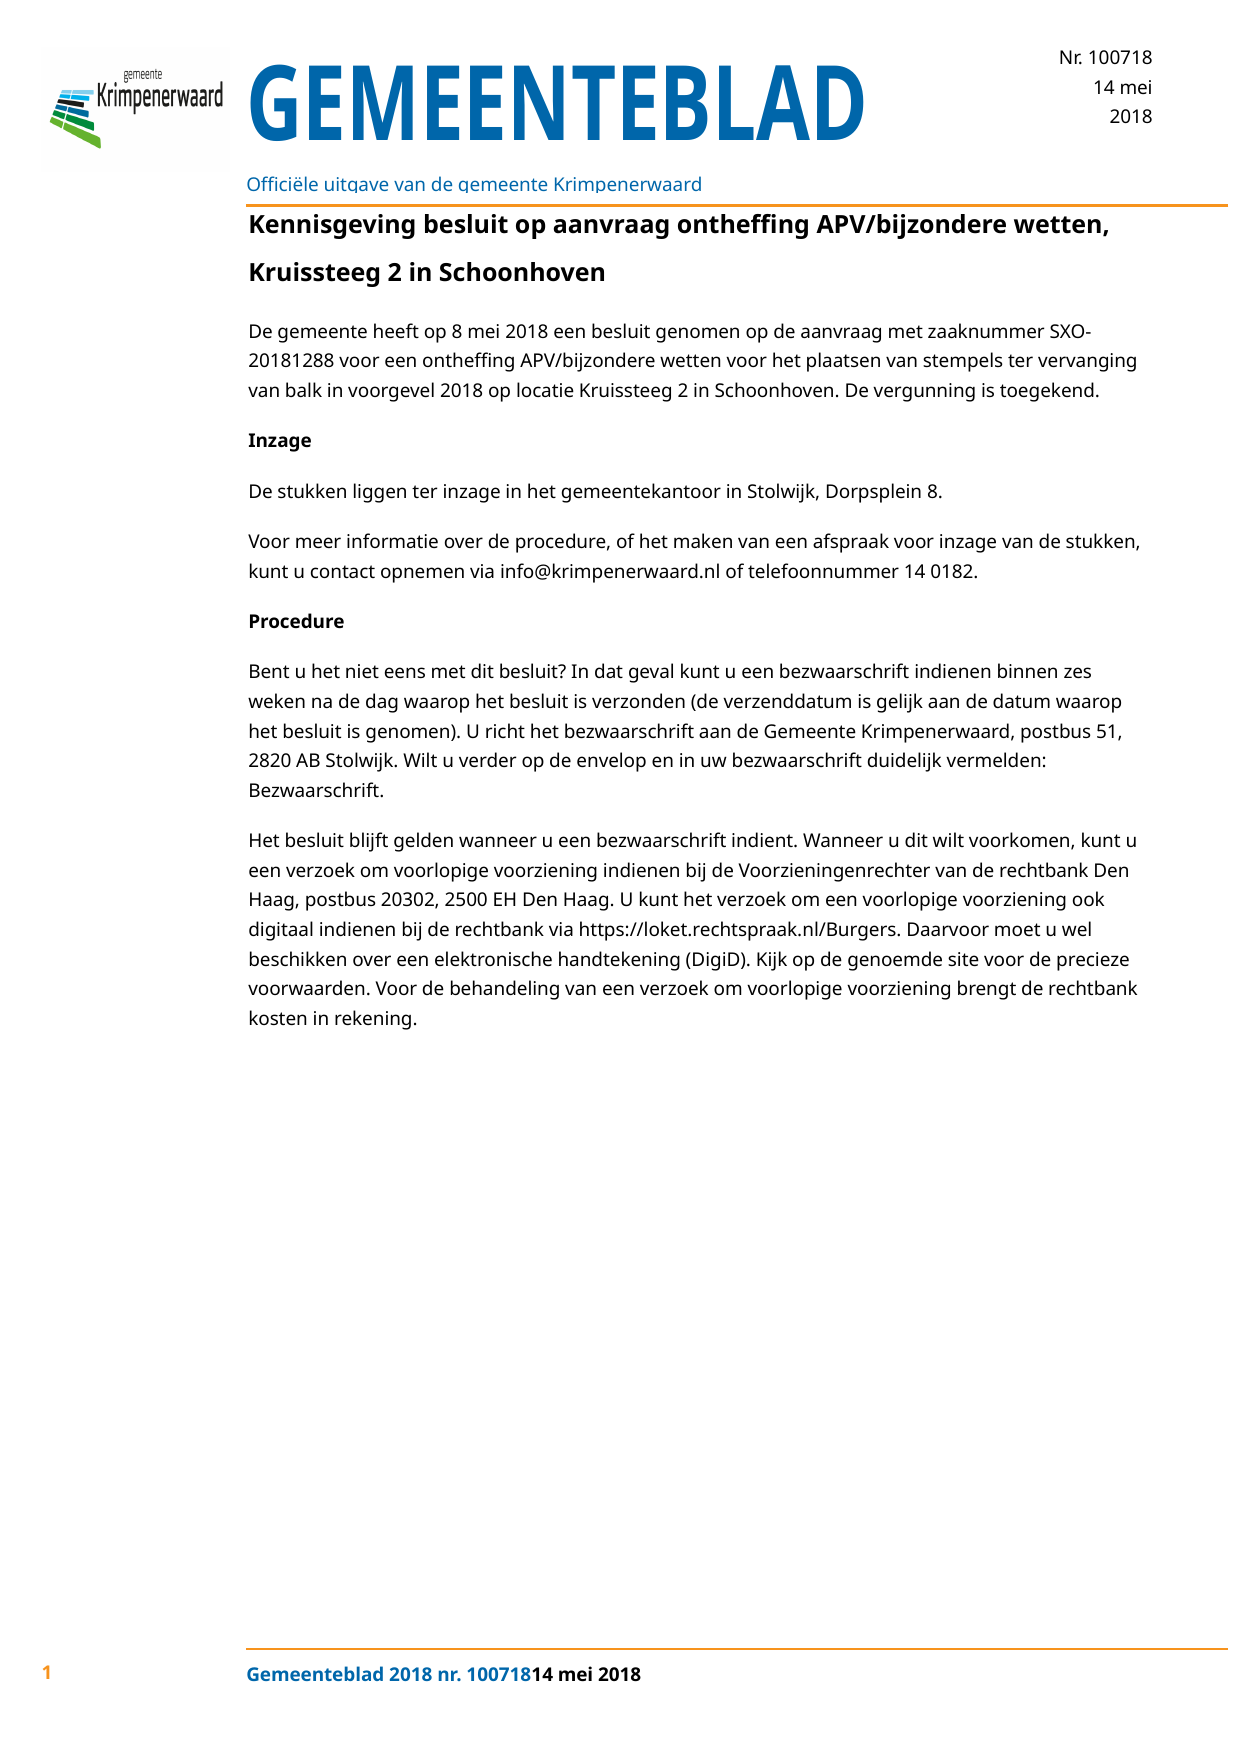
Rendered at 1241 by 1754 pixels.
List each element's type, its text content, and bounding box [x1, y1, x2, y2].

picture [41, 47, 231, 172]
text Procedure [248, 608, 1152, 634]
text De gemeente heeft op 8 mei 2018 een besluit genomen op de aanvraag met zaaknummer SXO-20181288 voor een ontheffing APV/bijzondere wetten voor het plaatsen van stempels ter vervanging van balk in voorgevel 2018 op locatie Kruissteeg 2 in Schoonhoven. De vergunning is toegekend. [248, 318, 1152, 403]
text De stukken liggen ter inzage in het gemeentekantoor in Stolwijk, Dorpsplein 8. [248, 478, 1152, 504]
text Inzage [248, 427, 1152, 453]
text Het besluit blijft gelden wanneer u een bezwaarschrift indient. Wanneer u dit wilt voorkomen, kunt u een verzoek om voorlopige voorziening indienen bij de Voorzieningenrechter van de rechtbank Den Haag, postbus 20302, 2500 EH Den Haag. U kunt het verzoek om een voorlopige voorziening ook digitaal indienen bij de rechtbank via https://loket.rechtspraak.nl/Burgers. Daarvoor moet u wel beschikken over een elektronische handtekening (DigiD). Kijk op de genoemde site voor de precieze voorwaarden. Voor de behandeling van een verzoek om voorlopige voorziening brengt de rechtbank kosten in rekening. [248, 827, 1152, 1031]
text Kennisgeving besluit op aanvraag ontheffing APV/bijzondere wetten, Kruissteeg 2 in Schoonhoven [248, 207, 1152, 288]
text Bent u het niet eens met dit besluit? In dat geval kunt u een bezwaarschrift indienen binnen zes weken na de dag waarop het besluit is verzonden (de verzenddatum is gelijk aan de datum waarop het besluit is genomen). U richt het bezwaarschrift aan de Gemeente Krimpenerwaard, postbus 51, 2820 AB Stolwijk. Wilt u verder op de envelop en in uw bezwaarschrift duidelijk vermelden: Bezwaarschrift. [248, 659, 1152, 803]
text Voor meer informatie over de procedure, of het maken van een afspraak voor inzage van de stukken, kunt u contact opnemen via info@krimpenerwaard.nl of telefoonnummer 14 0182. [248, 528, 1152, 584]
